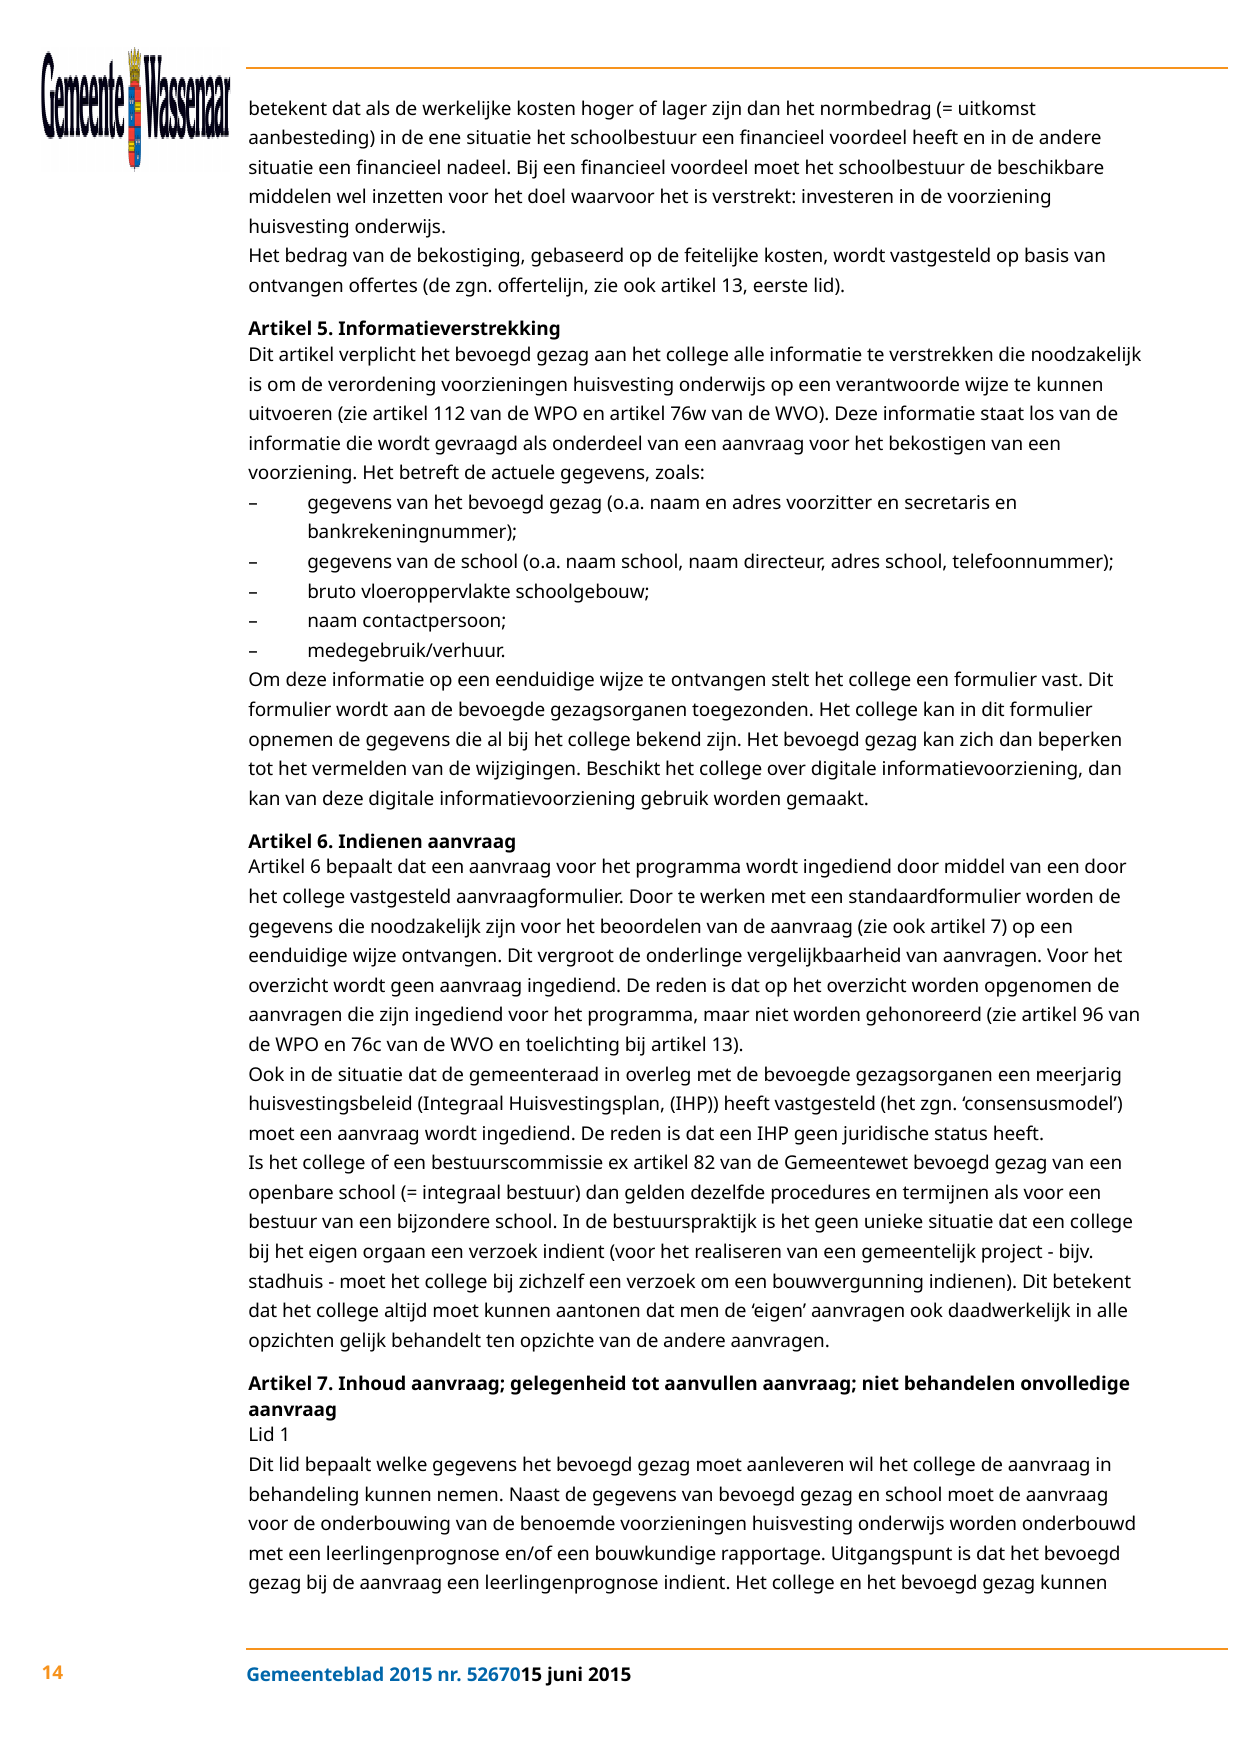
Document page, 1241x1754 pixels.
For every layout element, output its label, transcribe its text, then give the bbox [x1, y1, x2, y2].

text Artikel 5. Informatieverstrekking [248, 315, 1152, 341]
list gegevens van het bevoegd gezag (o.a. naam en adres voorzitter en secretaris en bankrekeningnummer); [248, 489, 1152, 544]
text Ook in de situatie dat de gemeenteraad in overleg met de bevoegde gezagsorganen een meerjarig huisvestingsbeleid (Integraal Huisvestingsplan, (IHP)) heeft vastgesteld (het zgn. ‘consensusmodel’) moet een aanvraag wordt ingediend. De reden is dat een IHP geen juridische status heeft. [248, 1061, 1152, 1146]
text Dit artikel verplicht het bevoegd gezag aan het college alle informatie te verstrekken die noodzakelijk is om de verordening voorzieningen huisvesting onderwijs op een verantwoorde wijze te kunnen uitvoeren (zie artikel 112 van de WPO en artikel 76w van de WVO). Deze informatie staat los van de informatie die wordt gevraagd als onderdeel van een aanvraag voor het bekostigen van een voorziening. Het betreft de actuele gegevens, zoals: [248, 341, 1152, 485]
text Is het college of een bestuurscommissie ex artikel 82 van de Gemeentewet bevoegd gezag van een openbare school (= integraal bestuur) dan gelden dezelfde procedures en termijnen als voor een bestuur van een bijzondere school. In de bestuurspraktijk is het geen unieke situatie dat een college bij het eigen orgaan een verzoek indient (voor het realiseren van een gemeentelijk project - bijv. stadhuis - moet het college bij zichzelf een verzoek om een bouwvergunning indienen). Dit betekent dat het college altijd moet kunnen aantonen dat men de ‘eigen’ aanvragen ook daadwerkelijk in alle opzichten gelijk behandelt ten opzichte van de andere aanvragen. [248, 1149, 1152, 1353]
list medegebruik/verhuur. [248, 637, 1152, 663]
text Artikel 6 bepaalt dat een aanvraag voor het programma wordt ingediend door middel van een door het college vastgesteld aanvraagformulier. Door te werken met een standaardformulier worden de gegevens die noodzakelijk zijn voor het beoordelen van de aanvraag (zie ook artikel 7) op een eenduidige wijze ontvangen. Dit vergroot de onderlinge vergelijkbaarheid van aanvragen. Voor het overzicht wordt geen aanvraag ingediend. De reden is dat op het overzicht worden opgenomen de aanvragen die zijn ingediend voor het programma, maar niet worden gehonoreerd (zie artikel 96 van de WPO en 76c van de WVO en toelichting bij artikel 13). [248, 854, 1152, 1057]
list naam contactpersoon; [248, 607, 1152, 633]
text Het bedrag van de bekostiging, gebaseerd op de feitelijke kosten, wordt vastgesteld op basis van ontvangen offertes (de zgn. offertelijn, zie ook artikel 13, eerste lid). [248, 243, 1152, 298]
text Artikel 6. Indienen aanvraag [248, 828, 1152, 854]
text betekent dat als de werkelijke kosten hoger of lager zijn dan het normbedrag (= uitkomst aanbesteding) in de ene situatie het schoolbestuur een financieel voordeel heeft en in de andere situatie een financieel nadeel. Bij een financieel voordeel moet het schoolbestuur de beschikbare middelen wel inzetten voor het doel waarvoor het is verstrekt: investeren in de voorziening huisvesting onderwijs. [248, 95, 1152, 239]
list bruto vloeroppervlakte schoolgebouw; [248, 578, 1152, 603]
text Dit lid bepaalt welke gegevens het bevoegd gezag moet aanleveren wil het college de aanvraag in behandeling kunnen nemen. Naast de gegevens van bevoegd gezag en school moet de aanvraag voor de onderbouwing van de benoemde voorzieningen huisvesting onderwijs worden onderbouwd met een leerlingenprognose en/of een bouwkundige rapportage. Uitgangspunt is dat het bevoegd gezag bij de aanvraag een leerlingenprognose indient. Het college en het bevoegd gezag kunnen [248, 1451, 1152, 1595]
text Artikel 7. Inhoud aanvraag; gelegenheid tot aanvullen aanvraag; niet behandelen onvolledige aanvraag [248, 1370, 1152, 1422]
picture [41, 47, 231, 172]
text Om deze informatie op een eenduidige wijze te ontvangen stelt het college een formulier vast. Dit formulier wordt aan de bevoegde gezagsorganen toegezonden. Het college kan in dit formulier opnemen de gegevens die al bij het college bekend zijn. Het bevoegd gezag kan zich dan beperken tot het vermelden van de wijzigingen. Beschikt het college over digitale informatievoorziening, dan kan van deze digitale informatievoorziening gebruik worden gemaakt. [248, 667, 1152, 811]
list gegevens van de school (o.a. naam school, naam directeur, adres school, telefoonnummer); [248, 548, 1152, 574]
text Lid 1 [248, 1422, 1152, 1447]
